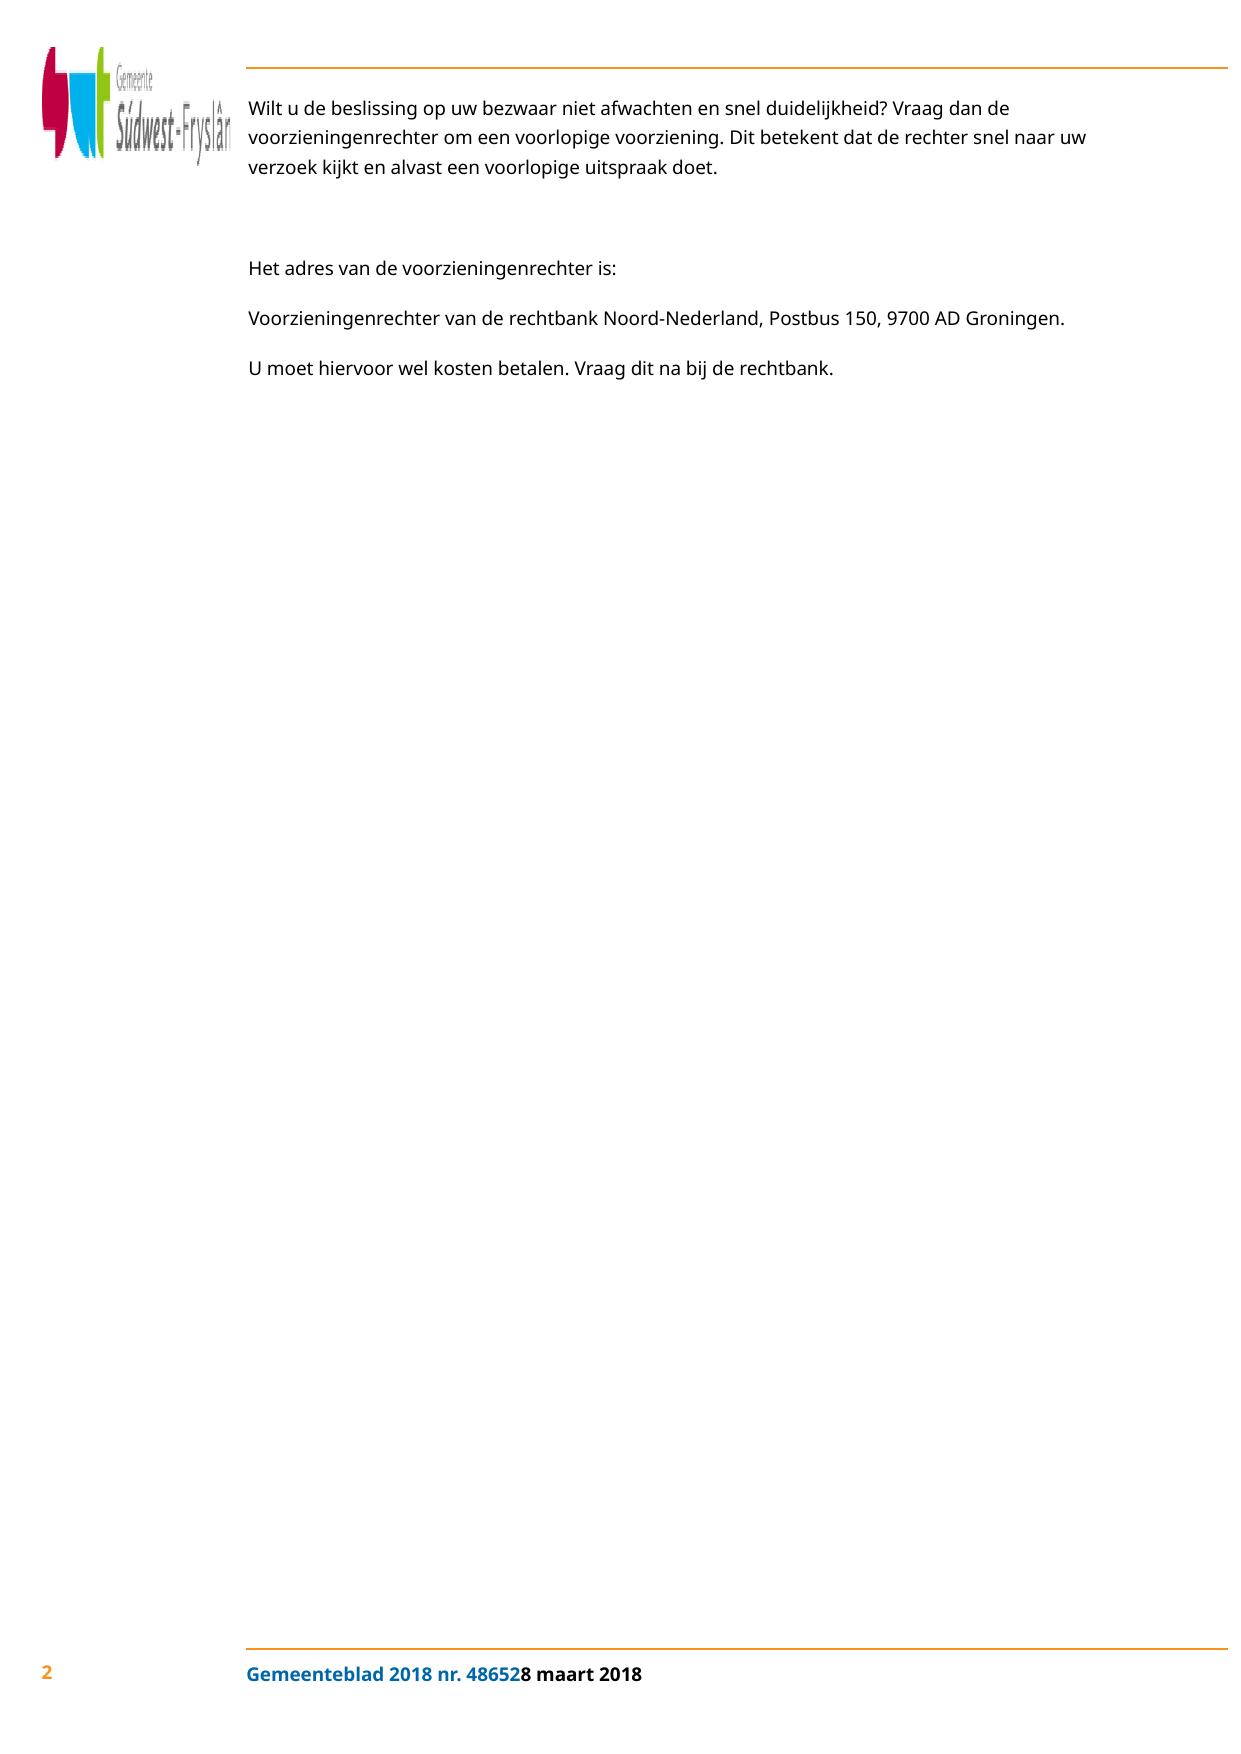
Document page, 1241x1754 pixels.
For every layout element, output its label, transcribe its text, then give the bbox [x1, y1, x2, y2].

text Voorzieningenrechter van de rechtbank Noord-Nederland, Postbus 150, 9700 AD Groningen. [248, 305, 1152, 331]
text U moet hiervoor wel kosten betalen. Vraag dit na bij de rechtbank. [248, 356, 1152, 381]
text Het adres van de voorzieningenrechter is: [248, 255, 1152, 281]
picture [41, 47, 231, 172]
text Wilt u de beslissing op uw bezwaar niet afwachten en snel duidelijkheid? Vraag dan de voorzieningenrechter om een voorlopige voorziening. Dit betekent dat de rechter snel naar uw verzoek kijkt en alvast een voorlopige uitspraak doet. [248, 95, 1152, 180]
